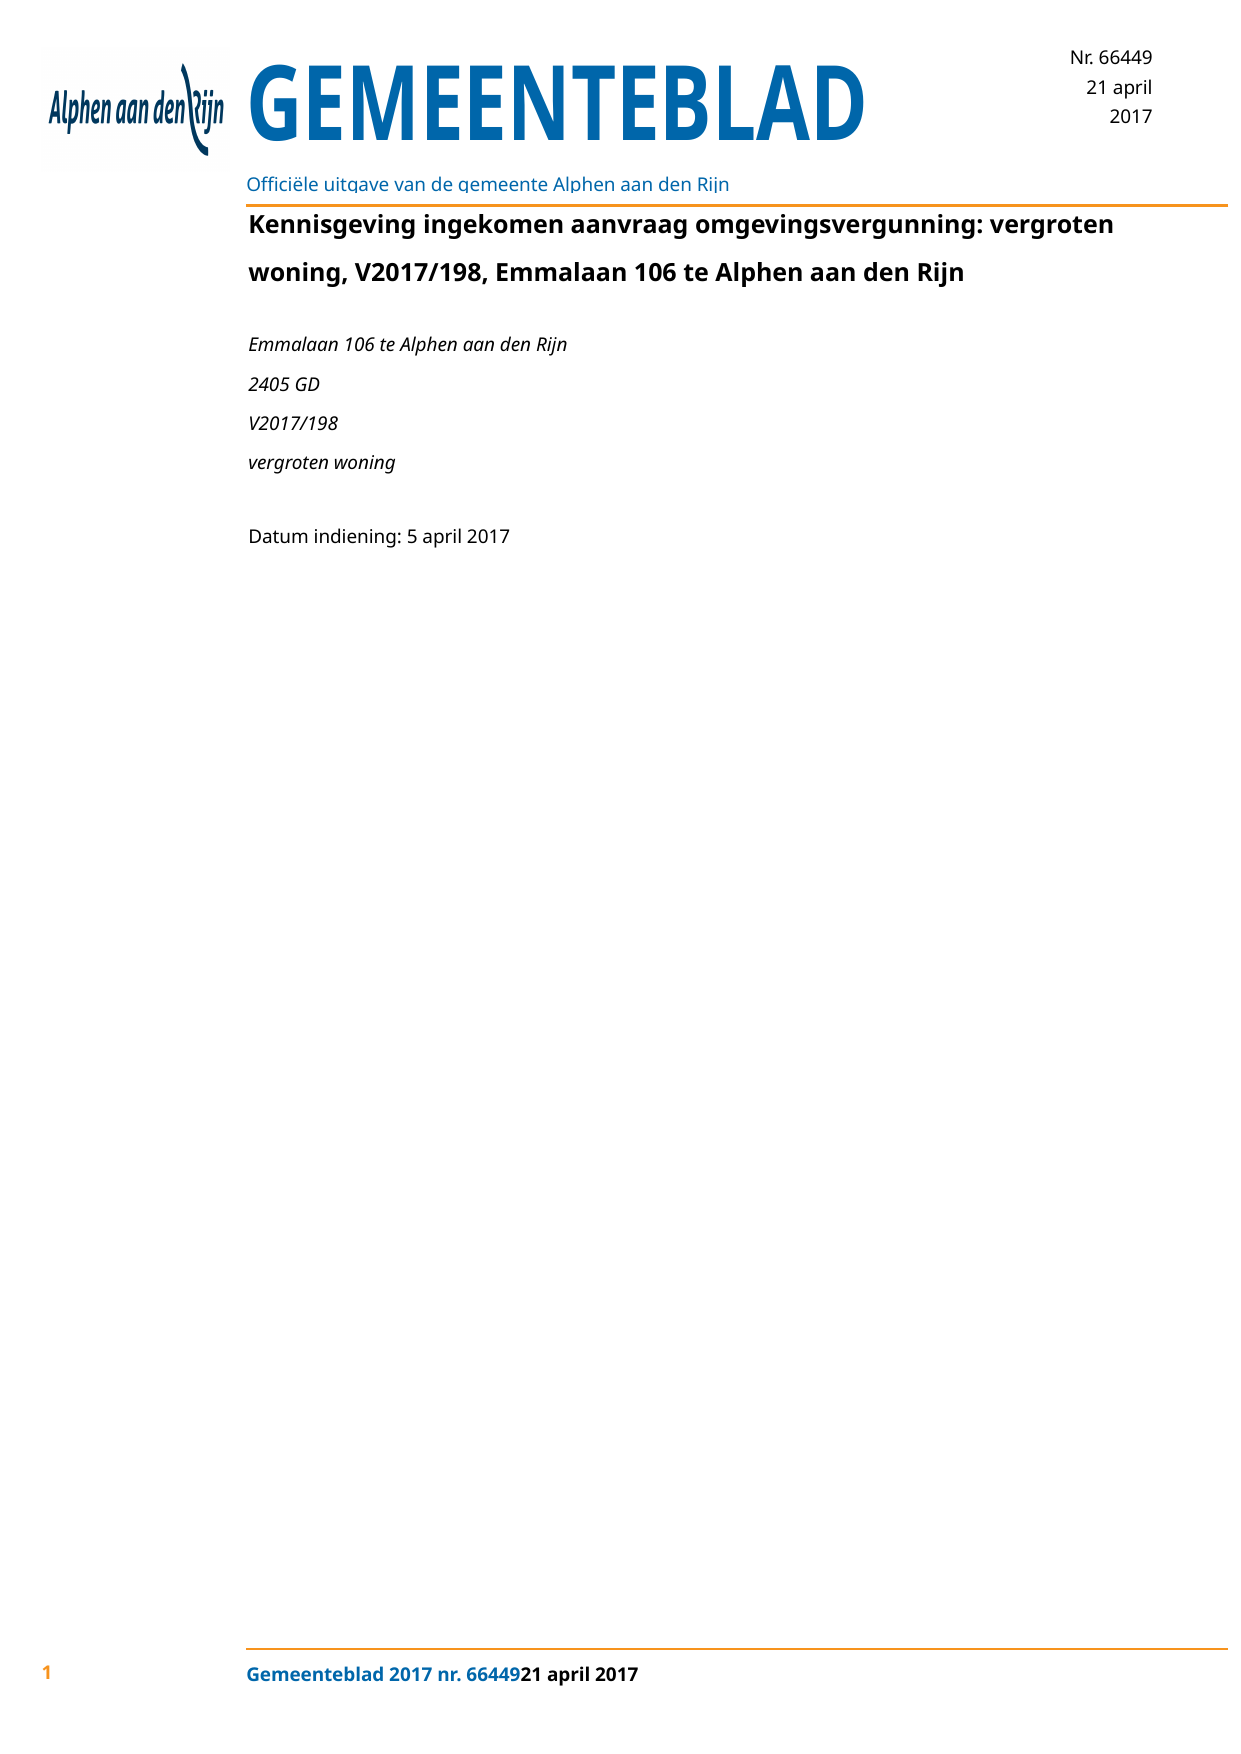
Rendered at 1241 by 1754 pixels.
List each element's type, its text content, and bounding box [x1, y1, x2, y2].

text vergroten woning [248, 449, 1152, 475]
text Datum indiening: 5 april 2017 [248, 523, 1152, 548]
text Kennisgeving ingekomen aanvraag omgevingsvergunning: vergroten woning, V2017/198, Emmalaan 106 te Alphen aan den Rijn [248, 207, 1152, 288]
text V2017/198 [248, 410, 1152, 436]
text 2405 GD [248, 371, 1152, 396]
text Emmalaan 106 te Alphen aan den Rijn [248, 331, 1152, 357]
picture [41, 47, 231, 172]
